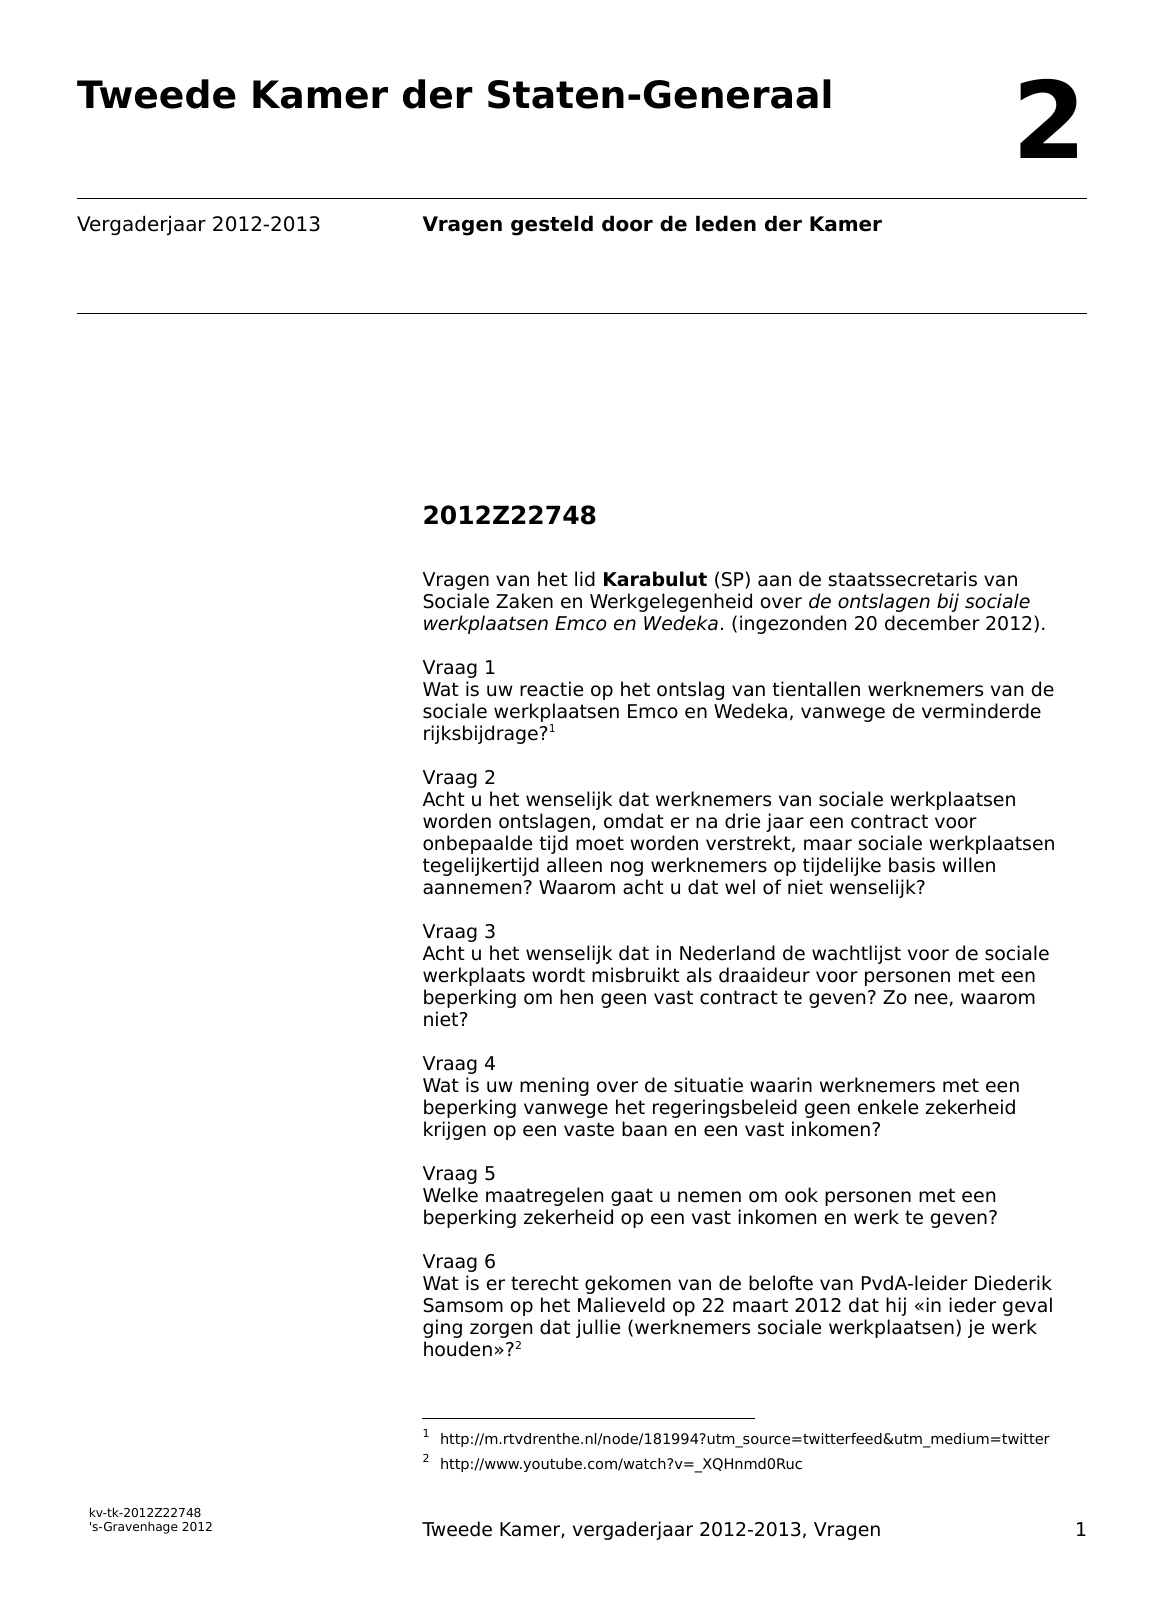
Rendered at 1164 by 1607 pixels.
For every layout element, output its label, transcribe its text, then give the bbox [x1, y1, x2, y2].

text 's-Gravenhage 2012 [88, 1520, 323, 1534]
table_cell Vergaderjaar 2012-2013 [77, 199, 422, 313]
text Vragen van het lid Karabulut (SP) aan de staatssecretaris van Sociale Zaken en Werkgelegenheid over de ontslagen bij sociale werkplaatsen Emco en Wedeka. (ingezonden 20 december 2012). [422, 569, 1087, 635]
text Vraag 3 [422, 921, 1087, 943]
text Vraag 1 [422, 657, 1087, 679]
text 2012Z22748 [422, 501, 1087, 531]
table_cell Vragen gesteld door de leden der Kamer [422, 199, 1087, 313]
text Vraag 4 [422, 1053, 1087, 1075]
text http://m.rtvdrenthe.nl/node/181994?utm_source=twitterfeed&utm_medium=twitter [422, 1427, 1087, 1449]
text Acht u het wenselijk dat in Nederland de wachtlijst voor de sociale werkplaats wordt misbruikt als draaideur voor personen met een beperking om hen geen vast contract te geven? Zo nee, waarom niet? [422, 943, 1087, 1031]
text Vraag 2 [422, 767, 1087, 789]
text Wat is er terecht gekomen van de belofte van PvdA-leider Diederik Samsom op het Malieveld op 22 maart 2012 dat hij «in ieder geval ging zorgen dat jullie (werknemers sociale werkplaatsen) je werk houden»? [422, 1273, 1087, 1361]
table_header 2 [886, 59, 1087, 198]
text Wat is uw reactie op het ontslag van tientallen werknemers van de sociale werkplaatsen Emco en Wedeka, vanwege de verminderde rijksbijdrage? [422, 679, 1087, 745]
text http://www.youtube.com/watch?v=_XQHnmd0Ruc [422, 1452, 1087, 1474]
table_header Tweede Kamer der Staten-Generaal [77, 59, 886, 198]
text Vraag 6 [422, 1251, 1087, 1273]
text Vraag 5 [422, 1163, 1087, 1185]
text Welke maatregelen gaat u nemen om ook personen met een beperking zekerheid op een vast inkomen en werk te geven? [422, 1185, 1087, 1229]
text Acht u het wenselijk dat werknemers van sociale werkplaatsen worden ontslagen, omdat er na drie jaar een contract voor onbepaalde tijd moet worden verstrekt, maar sociale werkplaatsen tegelijkertijd alleen nog werknemers op tijdelijke basis willen aannemen? Waarom acht u dat wel of niet wenselijk? [422, 789, 1087, 899]
text kv-tk-2012Z22748 [88, 1506, 323, 1520]
text Wat is uw mening over de situatie waarin werknemers met een beperking vanwege het regeringsbeleid geen enkele zekerheid krijgen op een vaste baan en een vast inkomen? [422, 1075, 1087, 1141]
